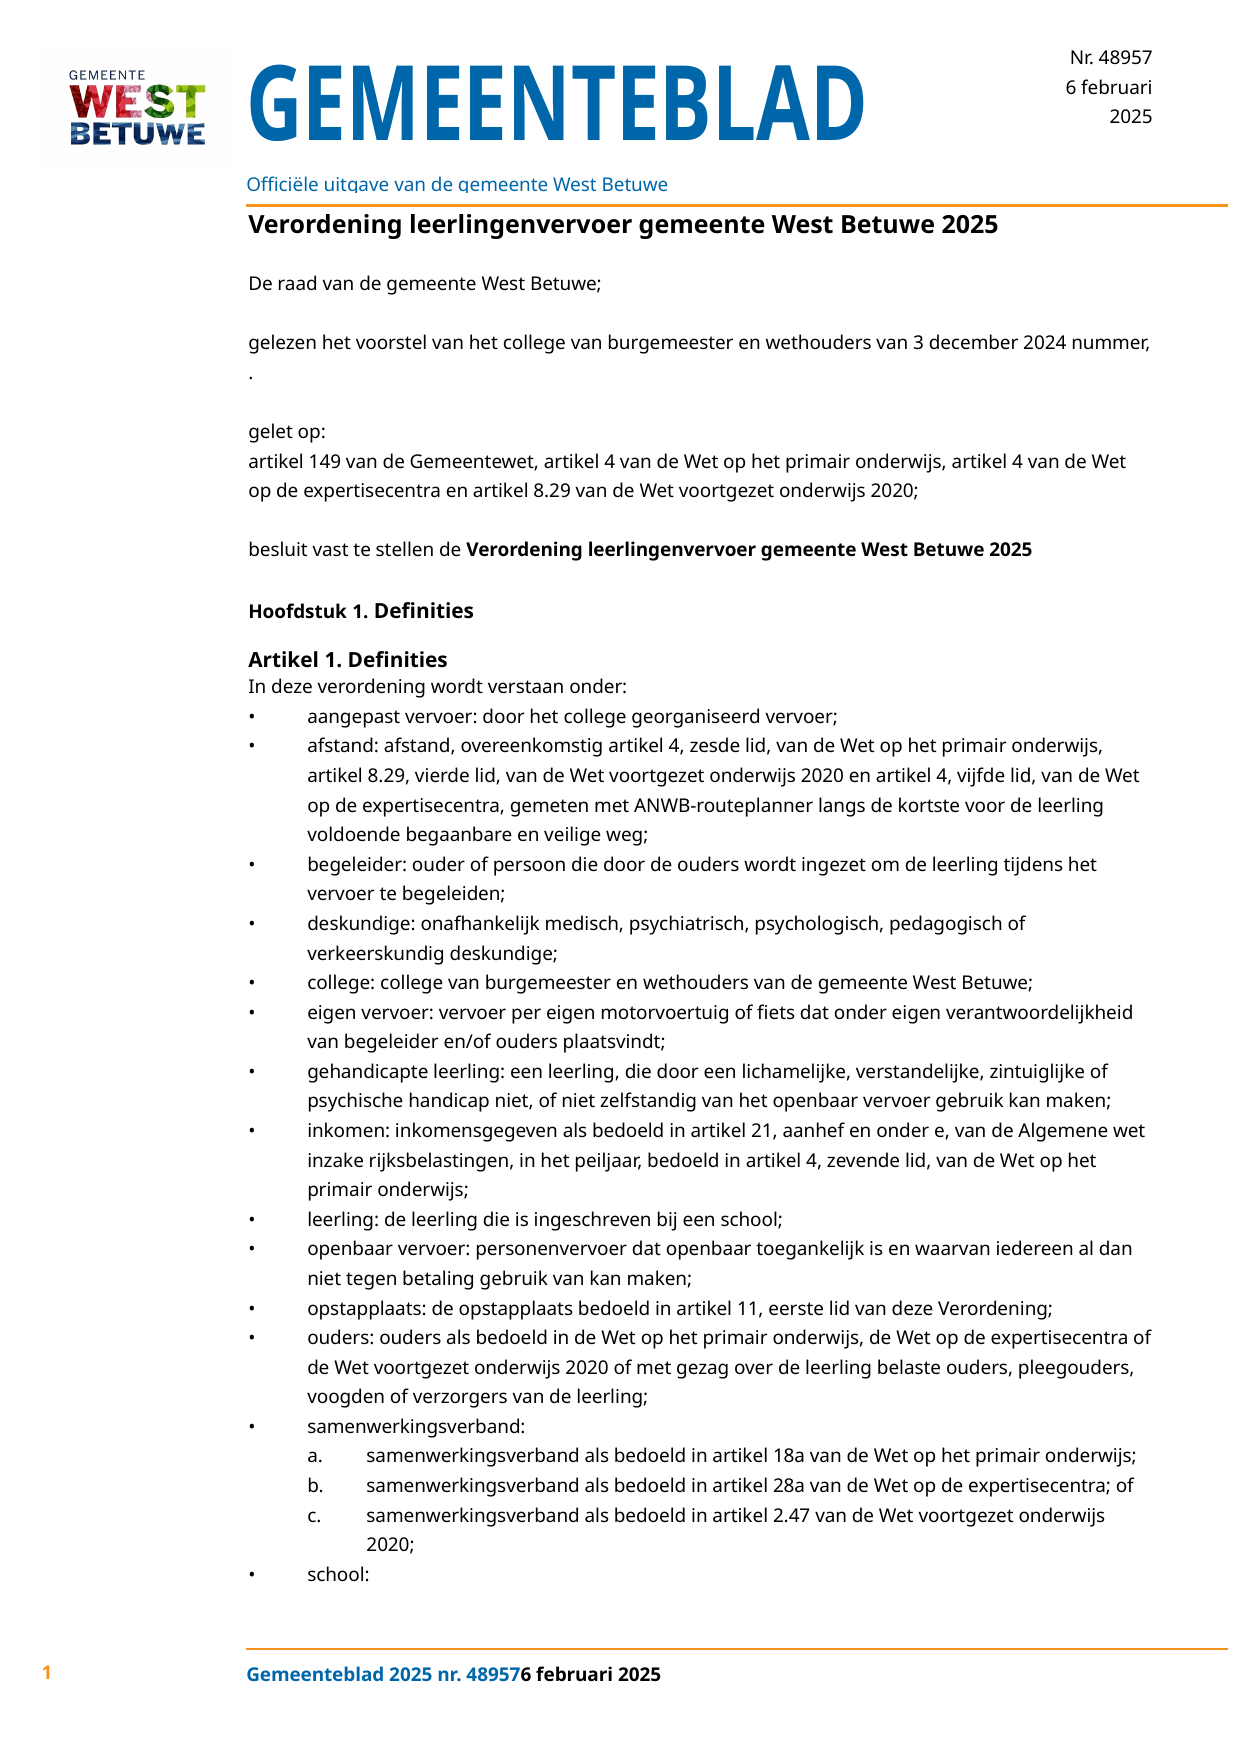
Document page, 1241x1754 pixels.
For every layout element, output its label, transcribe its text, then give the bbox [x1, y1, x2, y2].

text gelezen het voorstel van het college van burgemeester en wethouders van 3 december 2024 nummer, . [248, 329, 1152, 385]
list aangepast vervoer: door het college georganiseerd vervoer; [248, 703, 1152, 729]
picture [41, 47, 231, 172]
text In deze verordening wordt verstaan onder: [248, 673, 1152, 699]
list gehandicapte leerling: een leerling, die door een lichamelijke, verstandelijke, zintuiglijke of psychische handicap niet, of niet zelfstandig van het openbaar vervoer gebruik kan maken; [248, 1058, 1152, 1113]
text Artikel 1. Definities [248, 645, 1152, 673]
list college: college van burgemeester en wethouders van de gemeente West Betuwe; [248, 969, 1152, 995]
text De raad van de gemeente West Betuwe; [248, 270, 1152, 296]
text Verordening leerlingenvervoer gemeente West Betuwe 2025 [248, 207, 1152, 241]
list ouders: ouders als bedoeld in de Wet op het primair onderwijs, de Wet op de expertisecentra of de Wet voortgezet onderwijs 2020 of met gezag over de leerling belaste ouders, pleegouders, voogden of verzorgers van de leerling; [248, 1324, 1152, 1409]
text artikel 149 van de Gemeentewet, artikel 4 van de Wet op het primair onderwijs, artikel 4 van de Wet op de expertisecentra en artikel 8.29 van de Wet voortgezet onderwijs 2020; [248, 448, 1152, 503]
list samenwerkingsverband: [248, 1413, 1152, 1439]
list samenwerkingsverband als bedoeld in artikel 28a van de Wet op de expertisecentra; of [307, 1472, 1152, 1498]
list school: [248, 1561, 1152, 1587]
list afstand: afstand, overeenkomstig artikel 4, zesde lid, van de Wet op het primair onderwijs, artikel 8.29, vierde lid, van de Wet voortgezet onderwijs 2020 en artikel 4, vijfde lid, van de Wet op de expertisecentra, gemeten met ANWB-routeplanner langs de kortste voor de leerling voldoende begaanbare en veilige weg; [248, 733, 1152, 847]
list deskundige: onafhankelijk medisch, psychiatrisch, psychologisch, pedagogisch of verkeerskundig deskundige; [248, 910, 1152, 965]
text Hoofdstuk 1. Definities [248, 596, 1152, 624]
text besluit vast te stellen de Verordening leerlingenvervoer gemeente West Betuwe 2025 [248, 537, 1152, 562]
list eigen vervoer: vervoer per eigen motorvoertuig of fiets dat onder eigen verantwoordelijkheid van begeleider en/of ouders plaatsvindt; [248, 999, 1152, 1054]
text gelet op: [248, 418, 1152, 444]
list openbaar vervoer: personenvervoer dat openbaar toegankelijk is en waarvan iedereen al dan niet tegen betaling gebruik van kan maken; [248, 1236, 1152, 1291]
list begeleider: ouder of persoon die door de ouders wordt ingezet om de leerling tijdens het vervoer te begeleiden; [248, 851, 1152, 906]
list samenwerkingsverband als bedoeld in artikel 2.47 van de Wet voortgezet onderwijs 2020; [307, 1502, 1152, 1557]
list samenwerkingsverband als bedoeld in artikel 18a van de Wet op het primair onderwijs; [307, 1443, 1152, 1468]
list opstapplaats: de opstapplaats bedoeld in artikel 11, eerste lid van deze Verordening; [248, 1295, 1152, 1320]
list leerling: de leerling die is ingeschreven bij een school; [248, 1206, 1152, 1232]
list inkomen: inkomensgegeven als bedoeld in artikel 21, aanhef en onder e, van de Algemene wet inzake rijksbelastingen, in het peiljaar, bedoeld in artikel 4, zevende lid, van de Wet op het primair onderwijs; [248, 1117, 1152, 1202]
